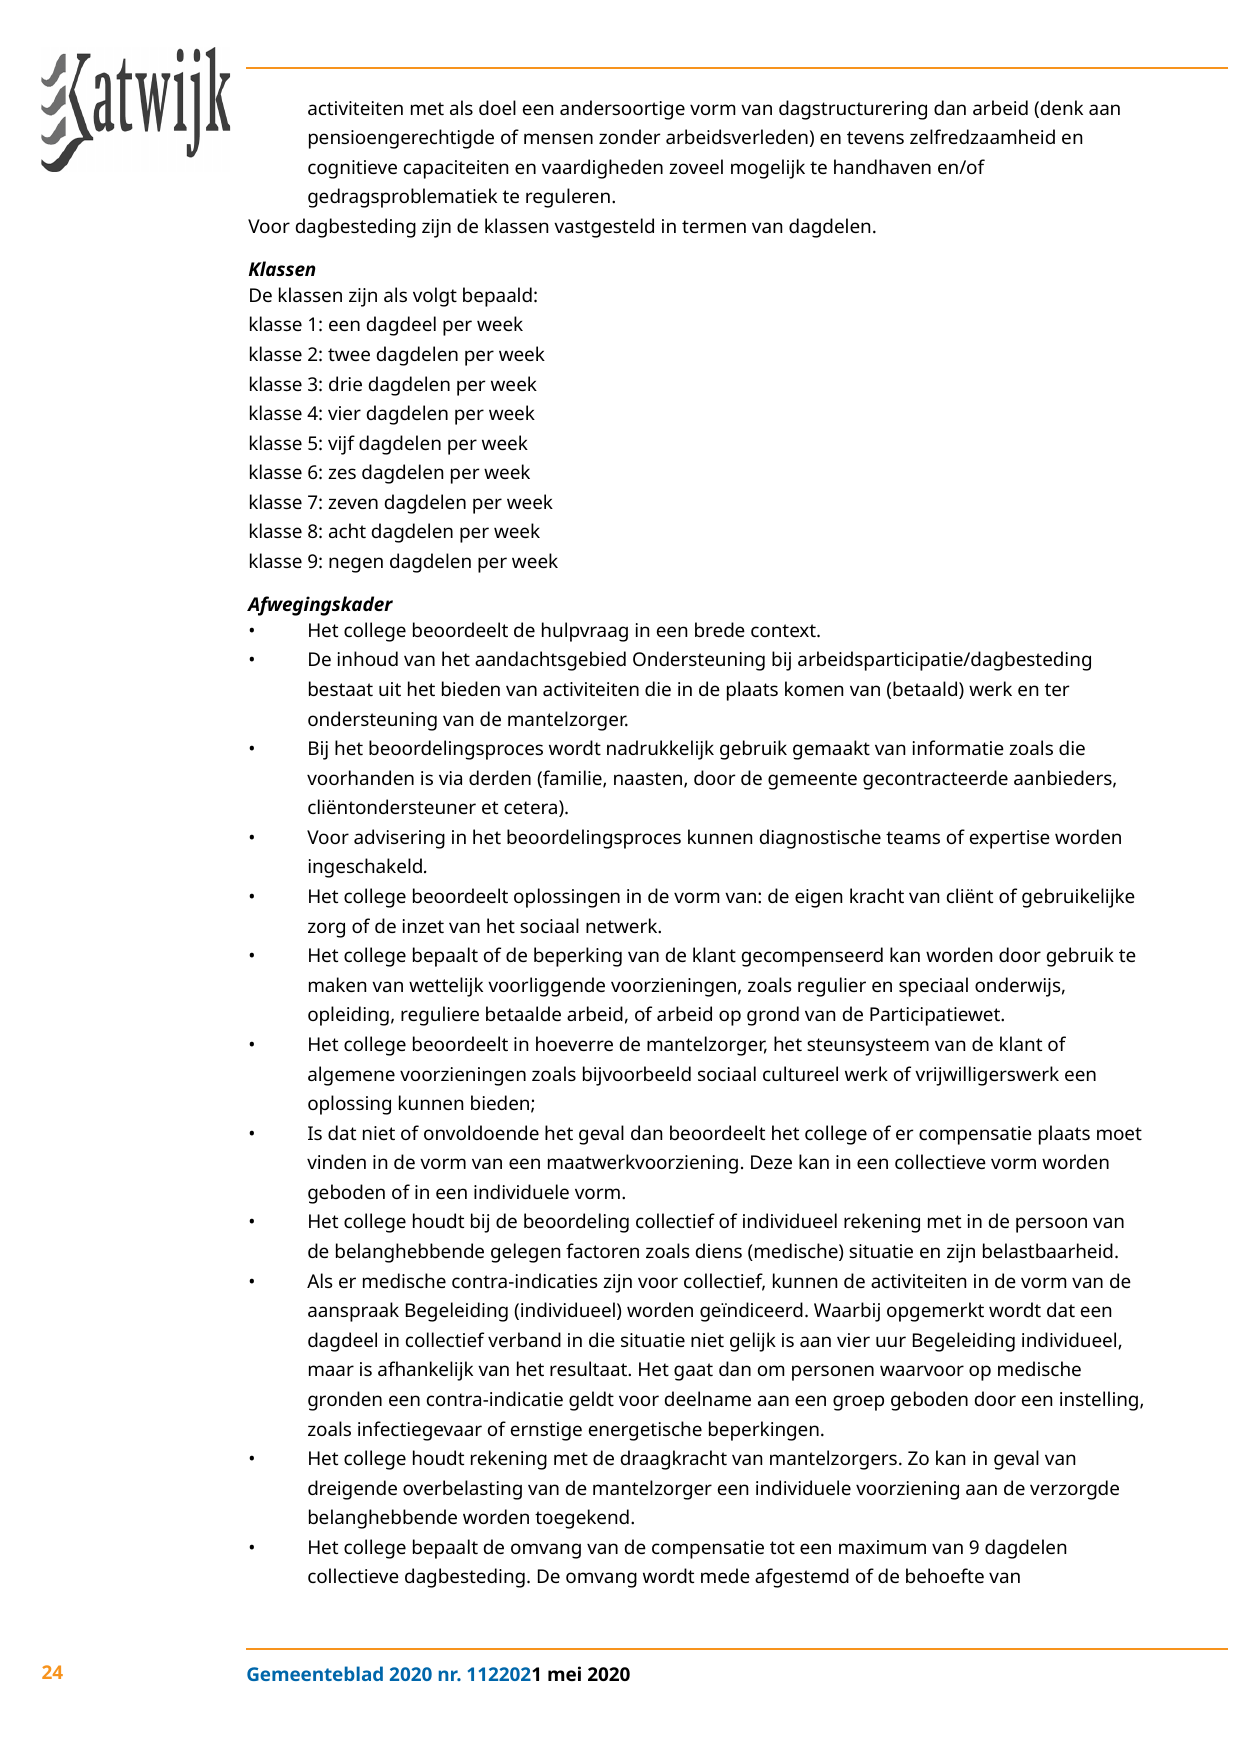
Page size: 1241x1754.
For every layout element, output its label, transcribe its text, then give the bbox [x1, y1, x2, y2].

text klasse 6: zes dagdelen per week [248, 459, 1152, 485]
list Het college beoordeelt oplossingen in de vorm van: de eigen kracht van cliënt of gebruikelijke zorg of de inzet van het sociaal netwerk. [248, 883, 1152, 939]
list Het college beoordeelt de hulpvraag in een brede context. [248, 617, 1152, 643]
list Het college beoordeelt in hoeverre de mantelzorger, het steunsysteem van de klant of algemene voorzieningen zoals bijvoorbeeld sociaal cultureel werk of vrijwilligerswerk een oplossing kunnen bieden; [248, 1031, 1152, 1116]
text Voor dagbesteding zijn de klassen vastgesteld in termen van dagdelen. [248, 213, 1152, 239]
text Afwegingskader [248, 591, 1152, 617]
text De klassen zijn als volgt bepaald: [248, 282, 1152, 308]
list Het college bepaalt of de beperking van de klant gecompenseerd kan worden door gebruik te maken van wettelijk voorliggende voorzieningen, zoals regulier en speciaal onderwijs, opleiding, reguliere betaalde arbeid, of arbeid op grond van de Participatiewet. [248, 942, 1152, 1027]
text klasse 4: vier dagdelen per week [248, 400, 1152, 426]
list Als er medische contra-indicaties zijn voor collectief, kunnen de activiteiten in de vorm van de aanspraak Begeleiding (individueel) worden geïndiceerd. Waarbij opgemerkt wordt dat een dagdeel in collectief verband in die situatie niet gelijk is aan vier uur Begeleiding individueel, maar is afhankelijk van het resultaat. Het gaat dan om personen waarvoor op medische gronden een contra-indicatie geldt voor deelname aan een groep geboden door een instelling, zoals infectiegevaar of ernstige energetische beperkingen. [248, 1268, 1152, 1442]
list Bij het beoordelingsproces wordt nadrukkelijk gebruik gemaakt van informatie zoals die voorhanden is via derden (familie, naasten, door de gemeente gecontracteerde aanbieders, cliëntondersteuner et cetera). [248, 735, 1152, 820]
text Klassen [248, 256, 1152, 282]
text klasse 8: acht dagdelen per week [248, 519, 1152, 544]
list Het college bepaalt de omvang van de compensatie tot een maximum van 9 dagdelen collectieve dagbesteding. De omvang wordt mede afgestemd of de behoefte van [248, 1534, 1152, 1589]
list De inhoud van het aandachtsgebied Ondersteuning bij arbeidsparticipatie/dagbesteding bestaat uit het bieden van activiteiten die in de plaats komen van (betaald) werk en ter ondersteuning van de mantelzorger. [248, 647, 1152, 732]
text klasse 1: een dagdeel per week [248, 312, 1152, 337]
list Het college houdt rekening met de draagkracht van mantelzorgers. Zo kan in geval van dreigende overbelasting van de mantelzorger een individuele voorziening aan de verzorgde belanghebbende worden toegekend. [248, 1445, 1152, 1530]
list Voor advisering in het beoordelingsproces kunnen diagnostische teams of expertise worden ingeschakeld. [248, 824, 1152, 879]
text klasse 2: twee dagdelen per week [248, 341, 1152, 367]
picture [41, 47, 231, 172]
text klasse 9: negen dagdelen per week [248, 548, 1152, 574]
text klasse 3: drie dagdelen per week [248, 371, 1152, 396]
text klasse 7: zeven dagdelen per week [248, 489, 1152, 515]
list Het college houdt bij de beoordeling collectief of individueel rekening met in de persoon van de belanghebbende gelegen factoren zoals diens (medische) situatie en zijn belastbaarheid. [248, 1209, 1152, 1264]
list Is dat niet of onvoldoende het geval dan beoordeelt het college of er compensatie plaats moet vinden in de vorm van een maatwerkvoorziening. Deze kan in een collectieve vorm worden geboden of in een individuele vorm. [248, 1120, 1152, 1205]
list activiteiten met als doel een andersoortige vorm van dagstructurering dan arbeid (denk aan pensioengerechtigde of mensen zonder arbeidsverleden) en tevens zelfredzaamheid en cognitieve capaciteiten en vaardigheden zoveel mogelijk te handhaven en/of gedragsproblematiek te reguleren. [248, 95, 1152, 209]
text klasse 5: vijf dagdelen per week [248, 430, 1152, 456]
